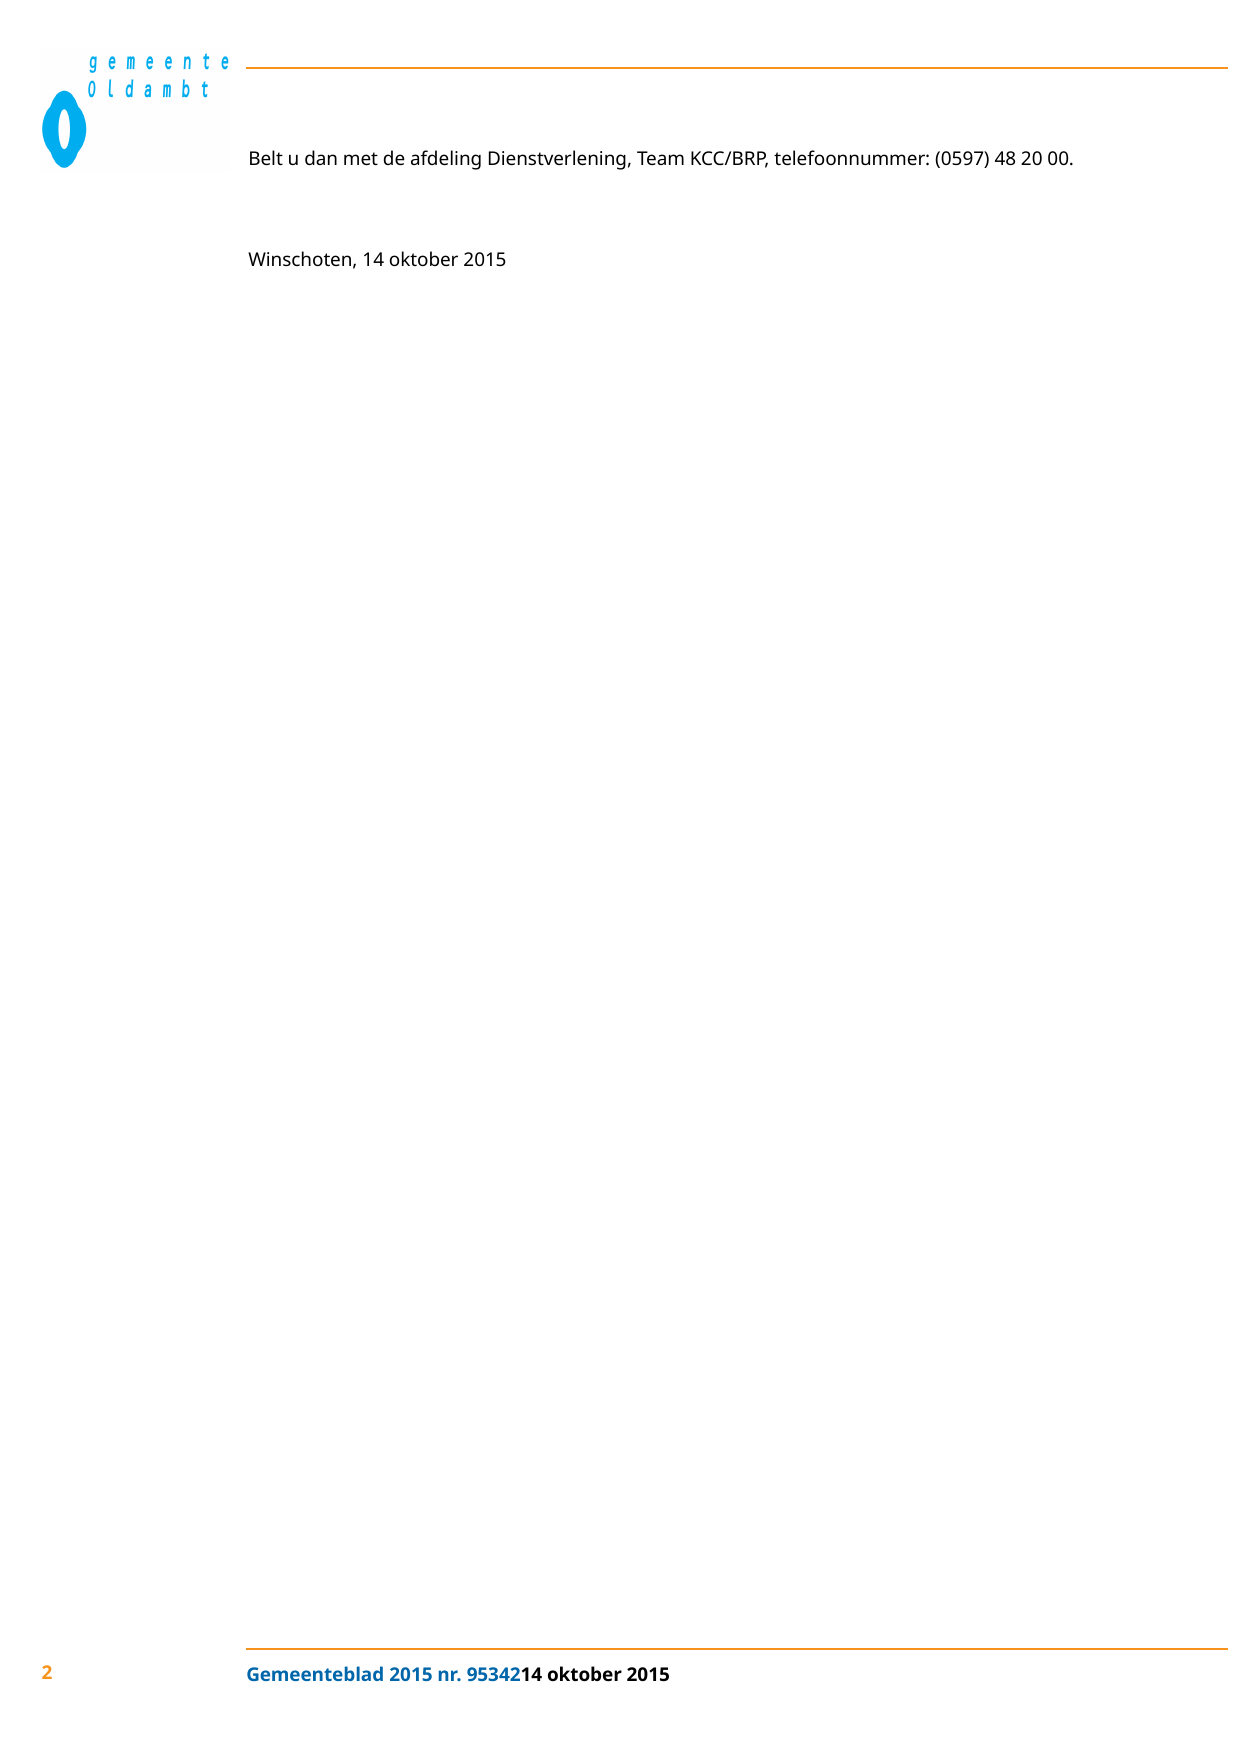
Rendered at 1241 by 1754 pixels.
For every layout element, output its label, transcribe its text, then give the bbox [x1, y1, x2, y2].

text Winschoten, 14 oktober 2015 [248, 246, 1152, 272]
picture [41, 47, 231, 172]
text Belt u dan met de afdeling Dienstverlening, Team KCC/BRP, telefoonnummer: (0597) 48 20 00. [248, 145, 1152, 171]
